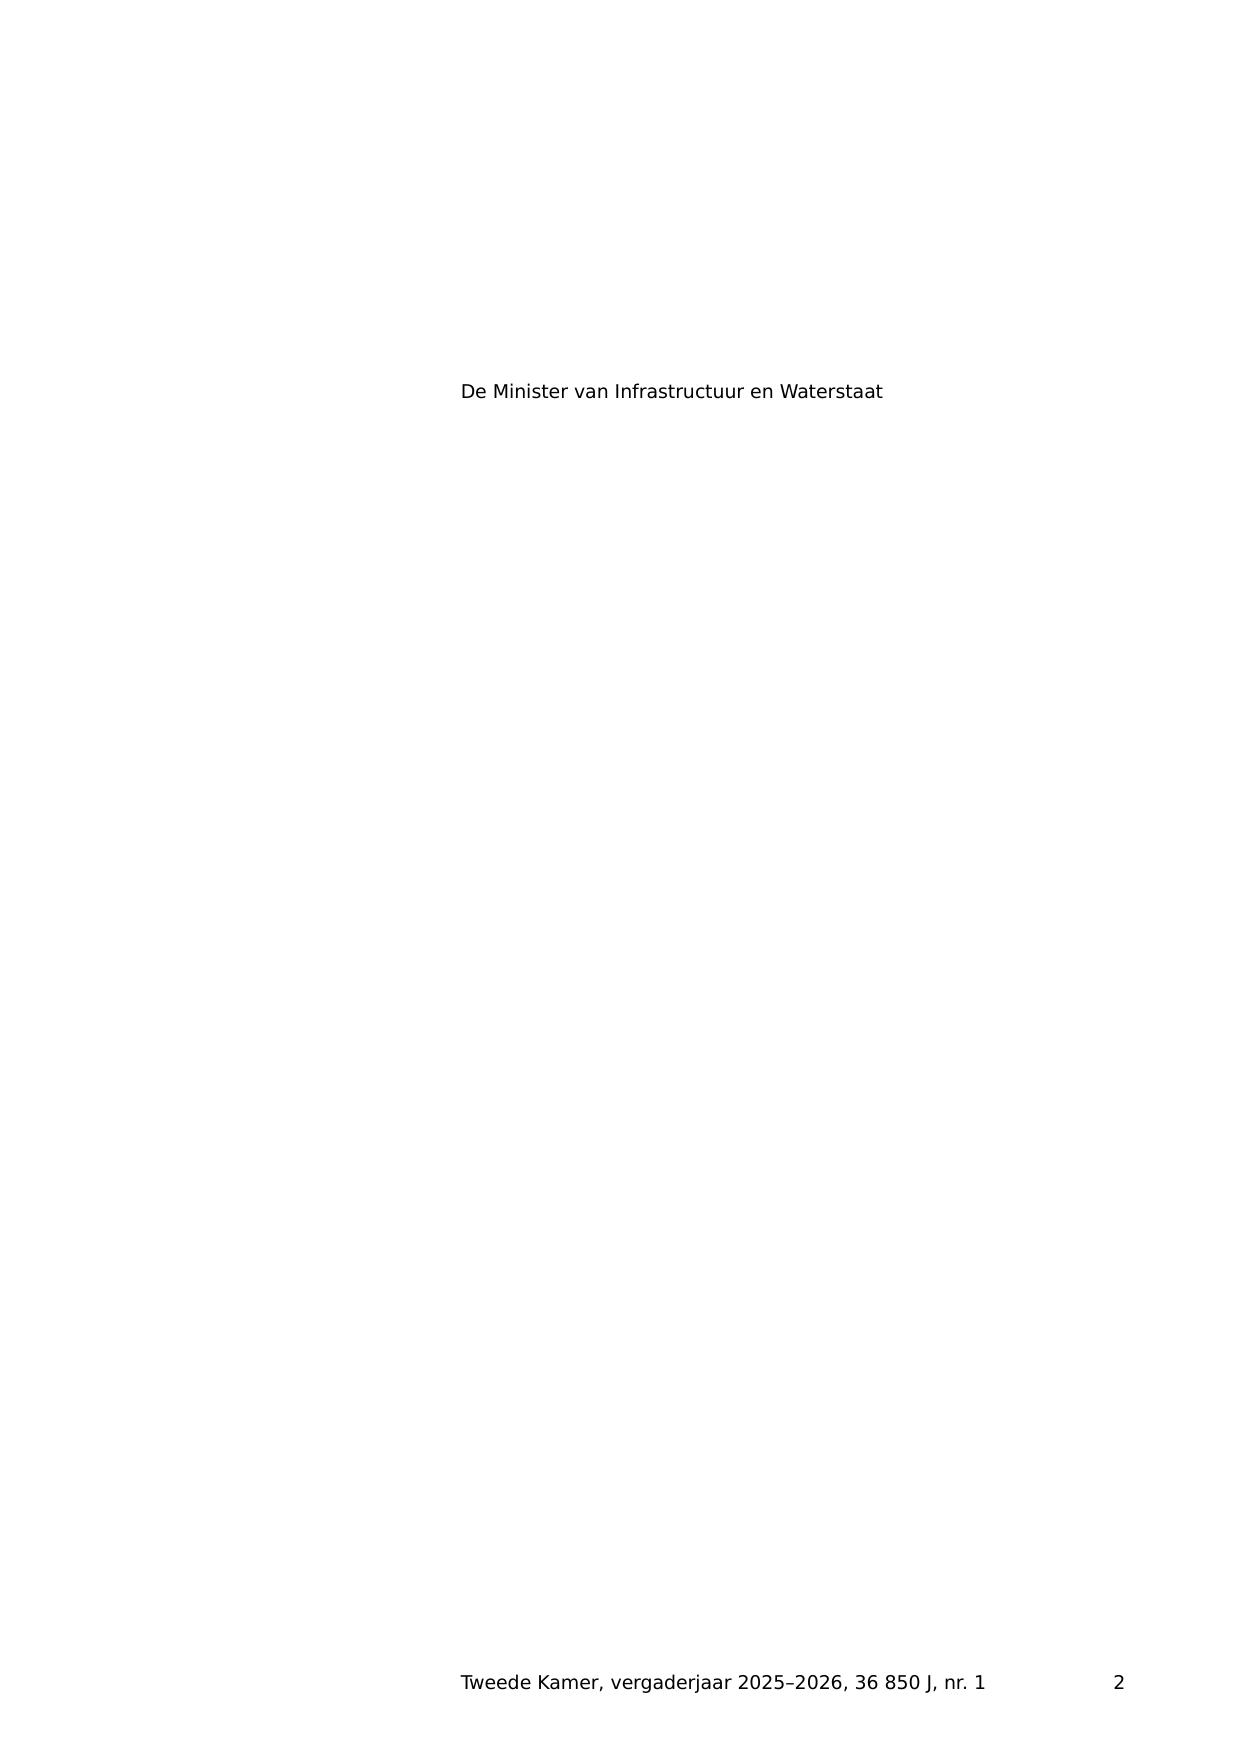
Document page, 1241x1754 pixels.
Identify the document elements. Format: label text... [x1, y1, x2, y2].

text De Minister van Infrastructuur en Waterstaat [461, 381, 1125, 403]
